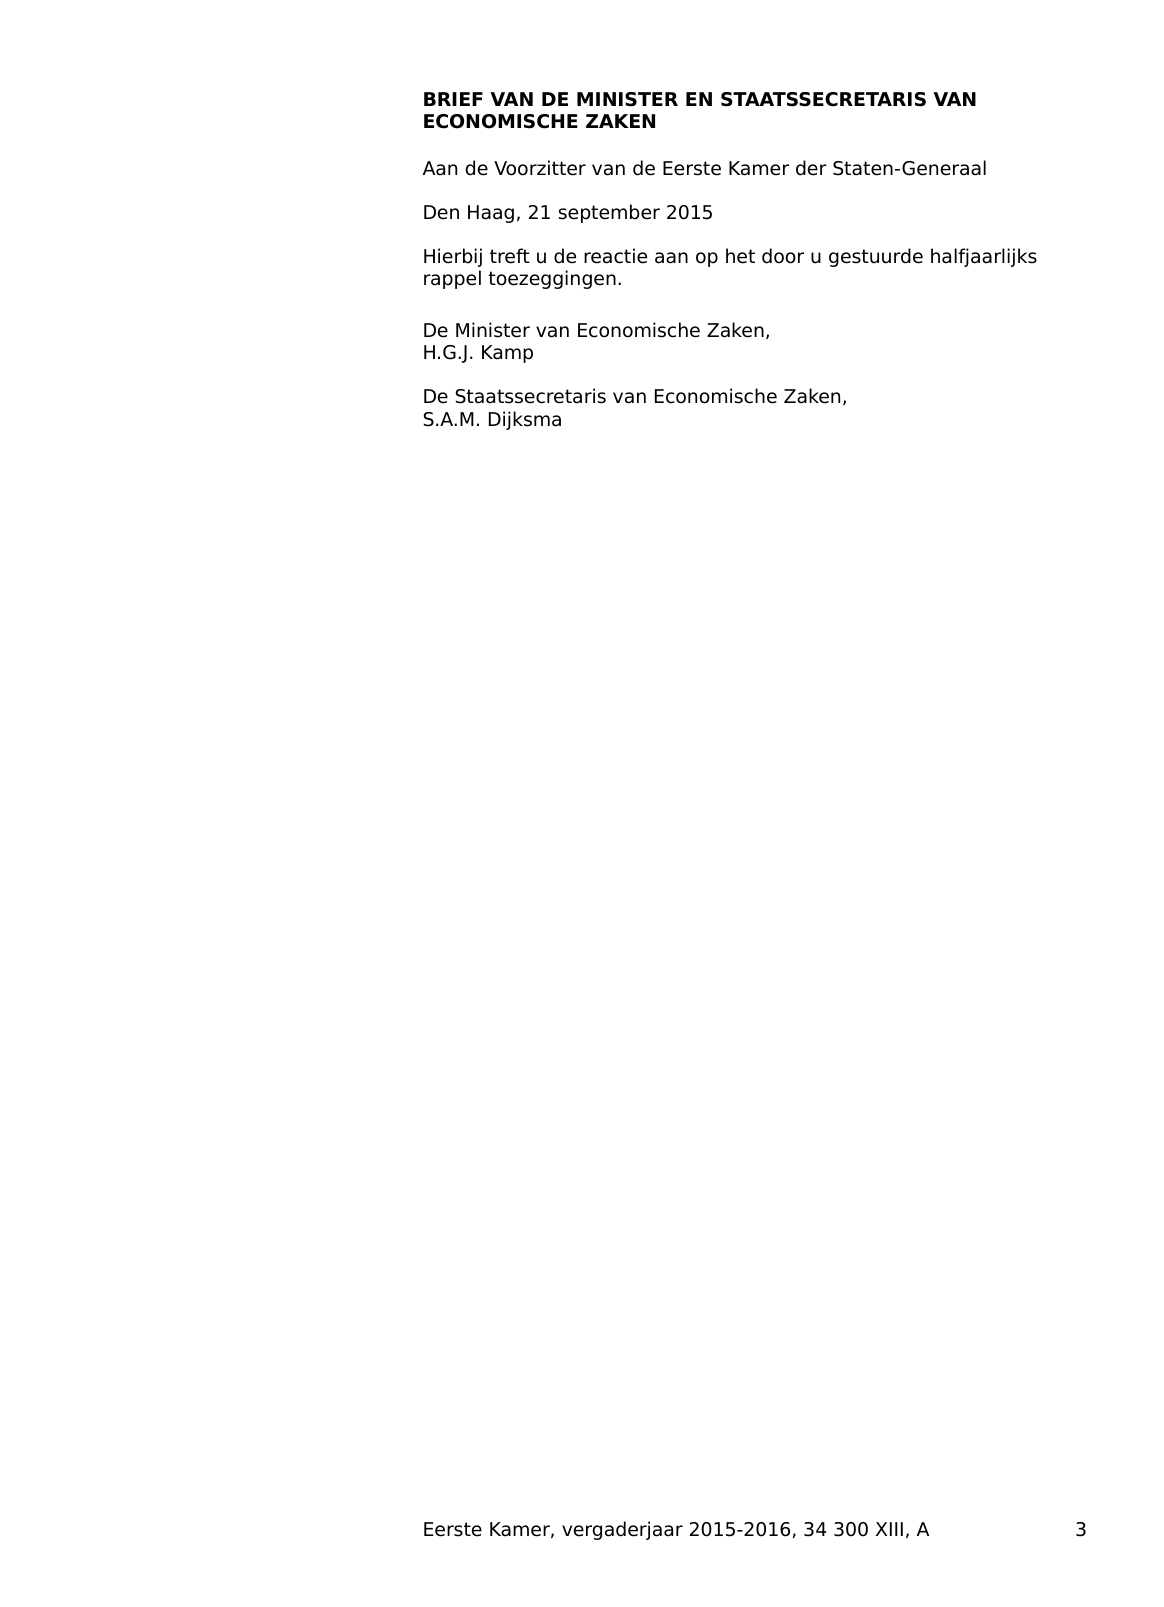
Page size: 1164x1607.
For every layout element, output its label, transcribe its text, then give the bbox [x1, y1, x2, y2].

text De Staatssecretaris van Economische Zaken, S.A.M. Dijksma [422, 386, 1087, 430]
text Den Haag, 21 september 2015 [422, 202, 1087, 224]
subtitle BRIEF VAN DE MINISTER EN STAATSSECRETARIS VAN ECONOMISCHE ZAKEN [422, 89, 1087, 133]
text De Minister van Economische Zaken, H.G.J. Kamp [422, 320, 1087, 364]
text Hierbij treft u de reactie aan op het door u gestuurde halfjaarlijks rappel toezeggingen. [422, 246, 1087, 290]
text Aan de Voorzitter van de Eerste Kamer der Staten-Generaal [422, 158, 1087, 180]
